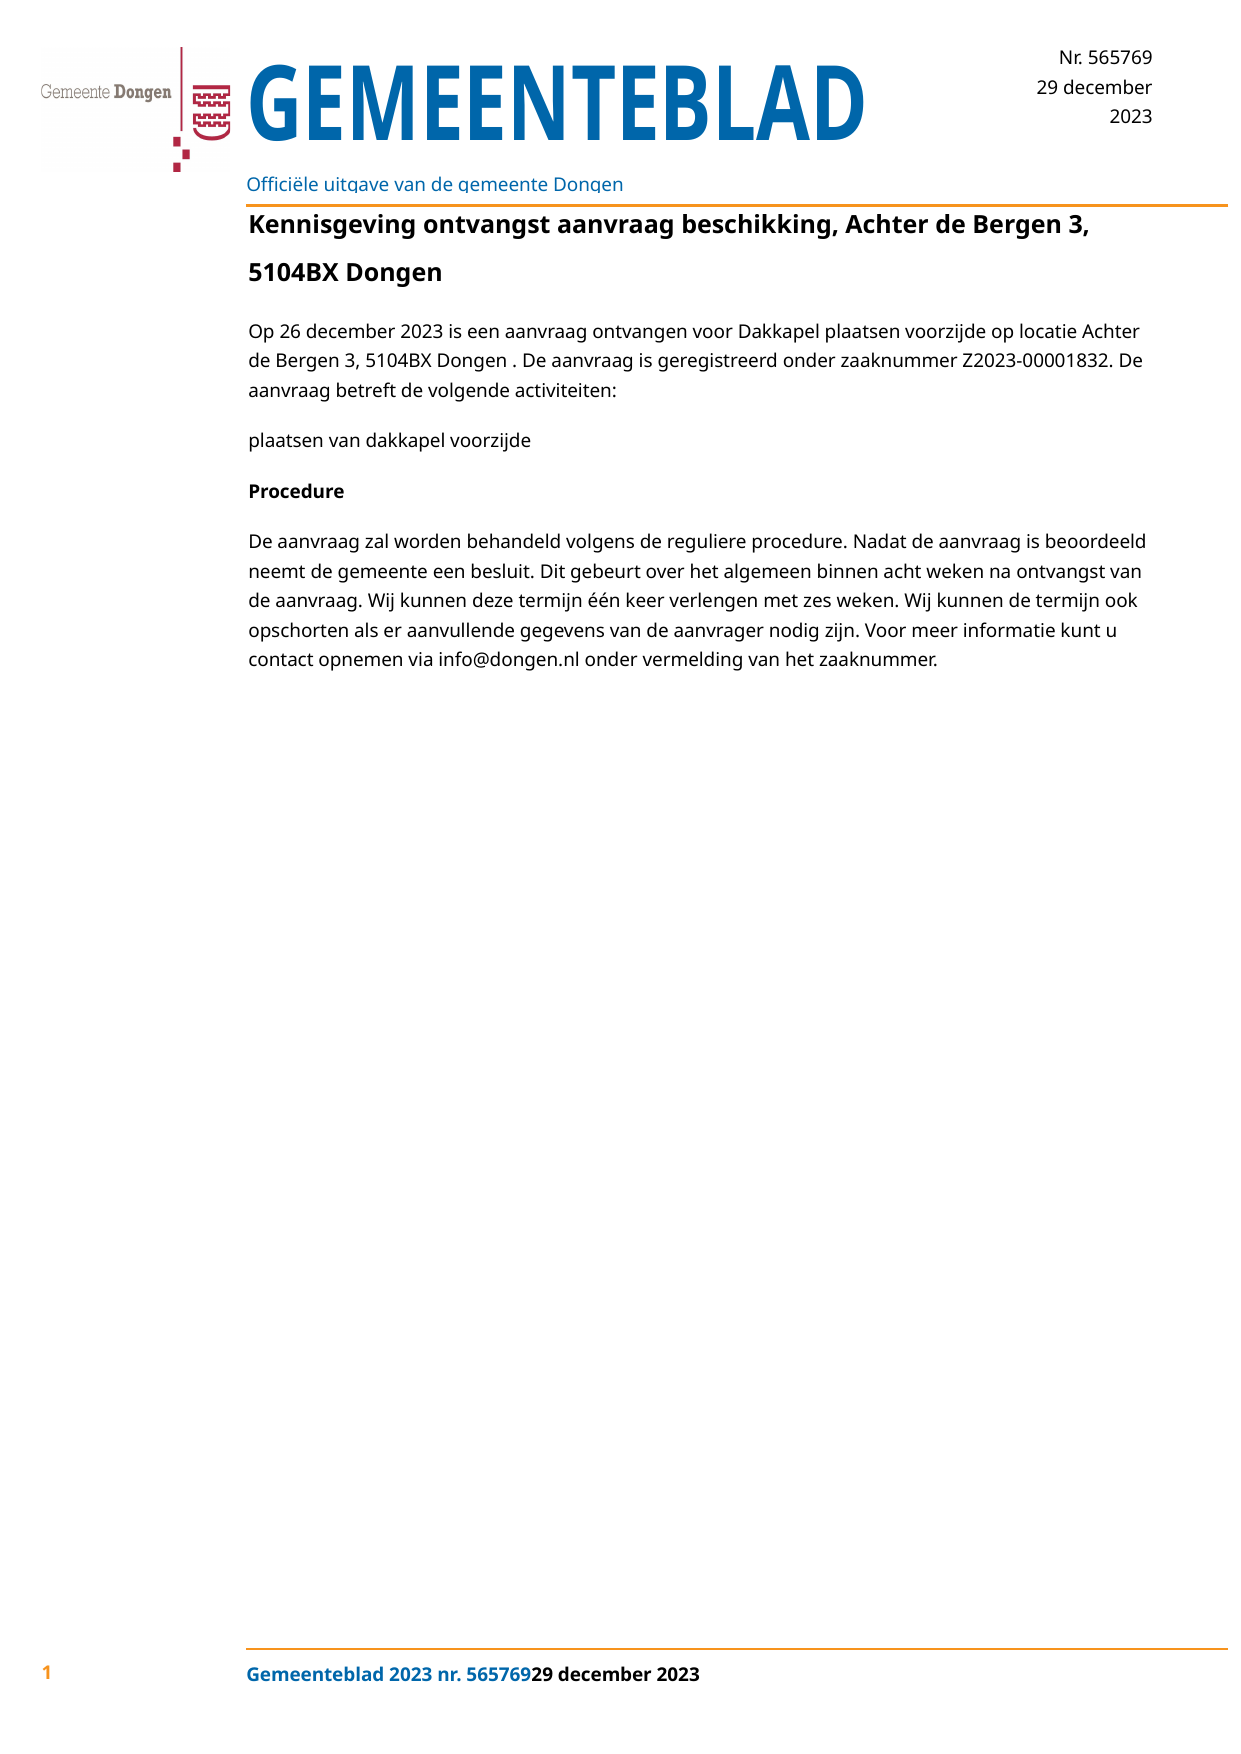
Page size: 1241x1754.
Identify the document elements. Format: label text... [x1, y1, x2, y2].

text De aanvraag zal worden behandeld volgens de reguliere procedure. Nadat de aanvraag is beoordeeld neemt de gemeente een besluit. Dit gebeurt over het algemeen binnen acht weken na ontvangst van de aanvraag. Wij kunnen deze termijn één keer verlengen met zes weken. Wij kunnen de termijn ook opschorten als er aanvullende gegevens van de aanvrager nodig zijn. Voor meer informatie kunt u contact opnemen via info@dongen.nl onder vermelding van het zaaknummer. [248, 528, 1152, 672]
picture [41, 47, 231, 172]
text Kennisgeving ontvangst aanvraag beschikking, Achter de Bergen 3, 5104BX Dongen [248, 207, 1152, 288]
text Op 26 december 2023 is een aanvraag ontvangen voor Dakkapel plaatsen voorzijde op locatie Achter de Bergen 3, 5104BX Dongen . De aanvraag is geregistreerd onder zaaknummer Z2023-00001832. De aanvraag betreft de volgende activiteiten: [248, 318, 1152, 403]
text Procedure [248, 478, 1152, 504]
text plaatsen van dakkapel voorzijde [248, 427, 1152, 453]
